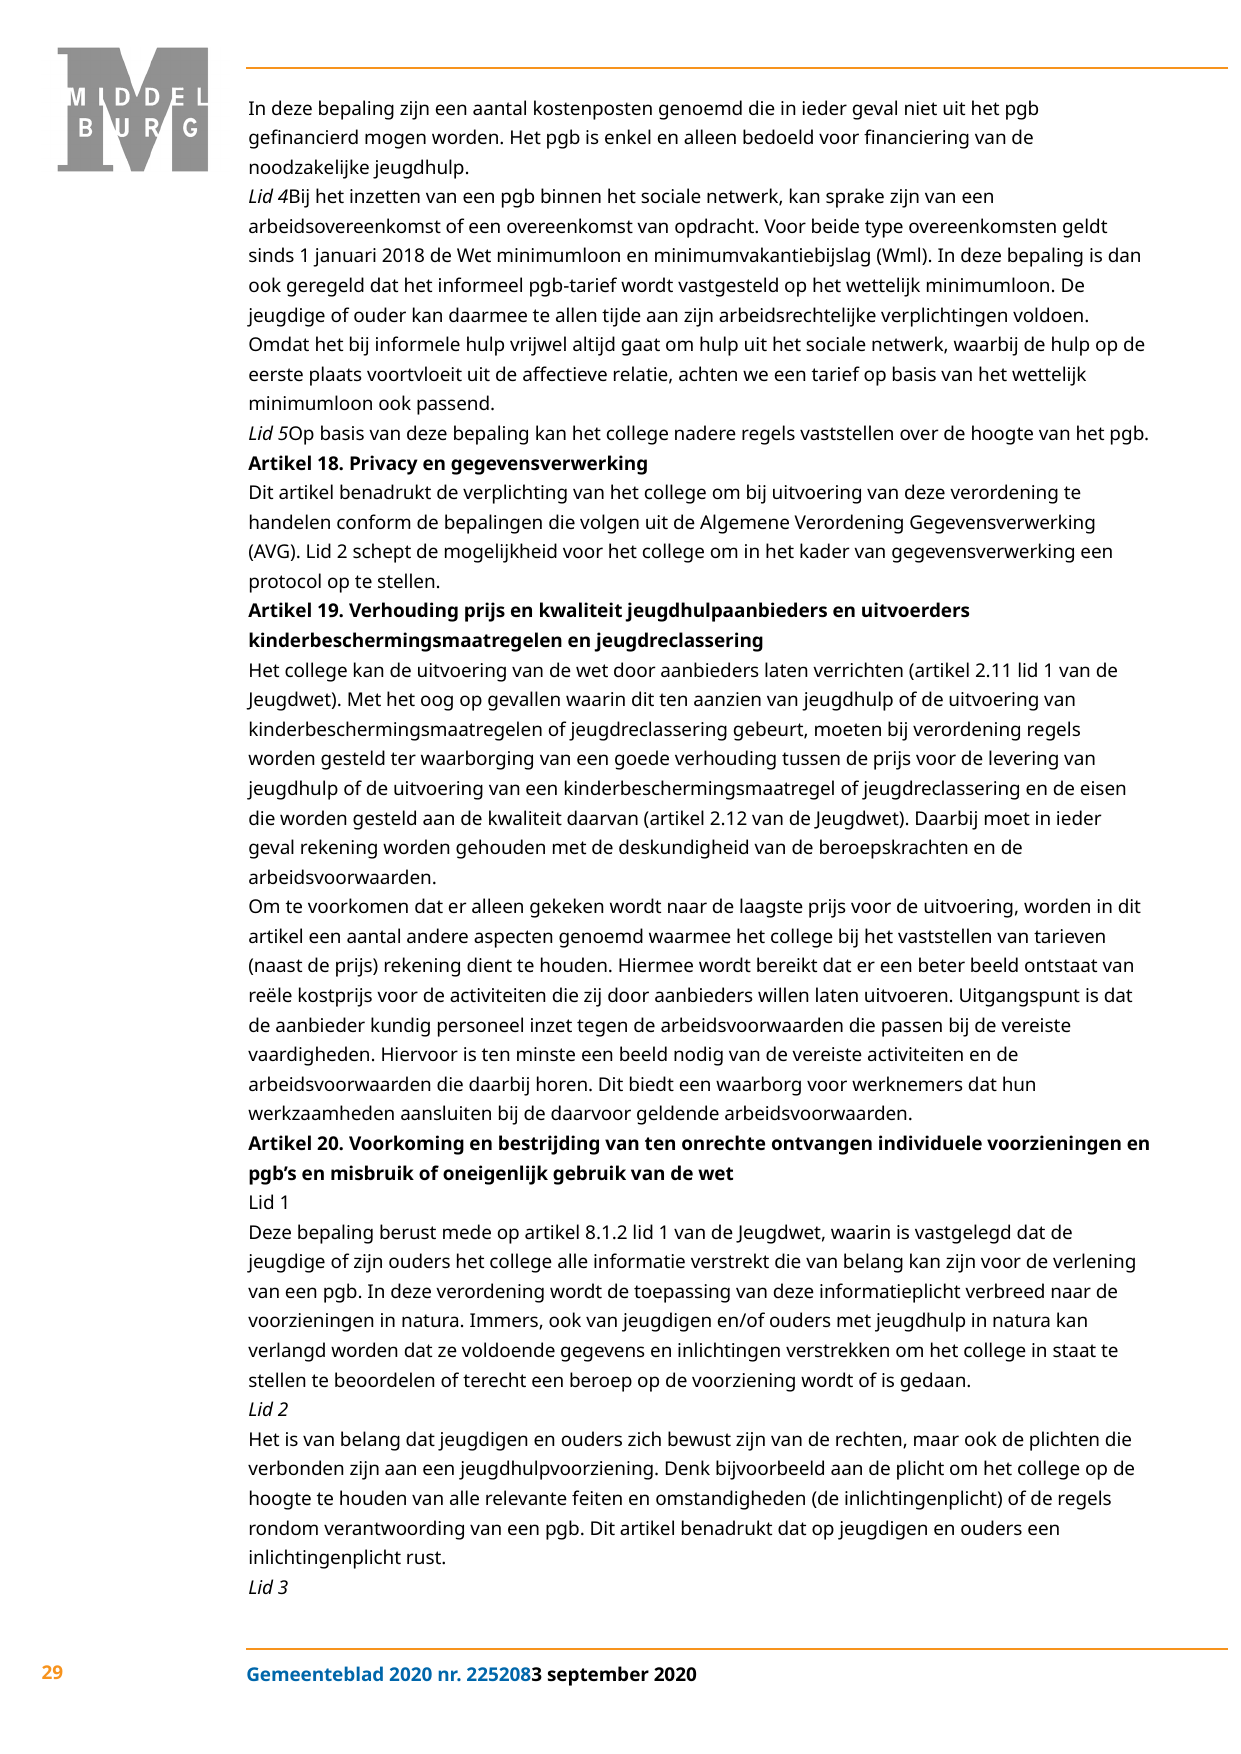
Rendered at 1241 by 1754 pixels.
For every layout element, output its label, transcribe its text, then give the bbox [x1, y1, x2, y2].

picture [41, 47, 231, 172]
text Lid 1 [248, 1189, 1152, 1215]
text Lid 2 [248, 1396, 1152, 1422]
text Deze bepaling berust mede op artikel 8.1.2 lid 1 van de Jeugdwet, waarin is vastgelegd dat de jeugdige of zijn ouders het college alle informatie verstrekt die van belang kan zijn voor de verlening van een pgb. In deze verordening wordt de toepassing van deze informatieplicht verbreed naar de voorzieningen in natura. Immers, ook van jeugdigen en/of ouders met jeugdhulp in natura kan verlangd worden dat ze voldoende gegevens en inlichtingen verstrekken om het college in staat te stellen te beoordelen of terecht een beroep op de voorziening wordt of is gedaan. [248, 1219, 1152, 1393]
text Lid 4Bij het inzetten van een pgb binnen het sociale netwerk, kan sprake zijn van een arbeidsovereenkomst of een overeenkomst van opdracht. Voor beide type overeenkomsten geldt sinds 1 januari 2018 de Wet minimumloon en minimumvakantiebijslag (Wml). In deze bepaling is dan ook geregeld dat het informeel pgb-tarief wordt vastgesteld op het wettelijk minimumloon. De jeugdige of ouder kan daarmee te allen tijde aan zijn arbeidsrechtelijke verplichtingen voldoen. Omdat het bij informele hulp vrijwel altijd gaat om hulp uit het sociale netwerk, waarbij de hulp op de eerste plaats voortvloeit uit de affectieve relatie, achten we een tarief op basis van het wettelijk minimumloon ook passend. [248, 183, 1152, 416]
text Lid 5Op basis van deze bepaling kan het college nadere regels vaststellen over de hoogte van het pgb. [248, 420, 1152, 446]
text Lid 3 [248, 1574, 1152, 1600]
text Het college kan de uitvoering van de wet door aanbieders laten verrichten (artikel 2.11 lid 1 van de Jeugdwet). Met het oog op gevallen waarin dit ten aanzien van jeugdhulp of de uitvoering van kinderbeschermingsmaatregelen of jeugdreclassering gebeurt, moeten bij verordening regels worden gesteld ter waarborging van een goede verhouding tussen de prijs voor de levering van jeugdhulp of de uitvoering van een kinderbeschermingsmaatregel of jeugdreclassering en de eisen die worden gesteld aan de kwaliteit daarvan (artikel 2.12 van de Jeugdwet). Daarbij moet in ieder geval rekening worden gehouden met de deskundigheid van de beroepskrachten en de arbeidsvoorwaarden. [248, 657, 1152, 890]
text Artikel 20. Voorkoming en bestrijding van ten onrechte ontvangen individuele voorzieningen en pgb’s en misbruik of oneigenlijk gebruik van de wet [248, 1130, 1152, 1186]
text Het is van belang dat jeugdigen en ouders zich bewust zijn van de rechten, maar ook de plichten die verbonden zijn aan een jeugdhulpvoorziening. Denk bijvoorbeeld aan de plicht om het college op de hoogte te houden van alle relevante feiten en omstandigheden (de inlichtingenplicht) of de regels rondom verantwoording van een pgb. Dit artikel benadrukt dat op jeugdigen en ouders een inlichtingenplicht rust. [248, 1426, 1152, 1570]
text Om te voorkomen dat er alleen gekeken wordt naar de laagste prijs voor de uitvoering, worden in dit artikel een aantal andere aspecten genoemd waarmee het college bij het vaststellen van tarieven (naast de prijs) rekening dient te houden. Hiermee wordt bereikt dat er een beter beeld ontstaat van reële kostprijs voor de activiteiten die zij door aanbieders willen laten uitvoeren. Uitgangspunt is dat de aanbieder kundig personeel inzet tegen de arbeidsvoorwaarden die passen bij de vereiste vaardigheden. Hiervoor is ten minste een beeld nodig van de vereiste activiteiten en de arbeidsvoorwaarden die daarbij horen. Dit biedt een waarborg voor werknemers dat hun werkzaamheden aansluiten bij de daarvoor geldende arbeidsvoorwaarden. [248, 893, 1152, 1126]
text Dit artikel benadrukt de verplichting van het college om bij uitvoering van deze verordening te handelen conform de bepalingen die volgen uit de Algemene Verordening Gegevensverwerking (AVG). Lid 2 schept de mogelijkheid voor het college om in het kader van gegevensverwerking een protocol op te stellen. [248, 479, 1152, 594]
text Artikel 19. Verhouding prijs en kwaliteit jeugdhulpaanbieders en uitvoerders kinderbeschermingsmaatregelen en jeugdreclassering [248, 598, 1152, 653]
text Artikel 18. Privacy en gegevensverwerking [248, 450, 1152, 476]
text In deze bepaling zijn een aantal kostenposten genoemd die in ieder geval niet uit het pgb gefinancierd mogen worden. Het pgb is enkel en alleen bedoeld voor financiering van de noodzakelijke jeugdhulp. [248, 95, 1152, 180]
